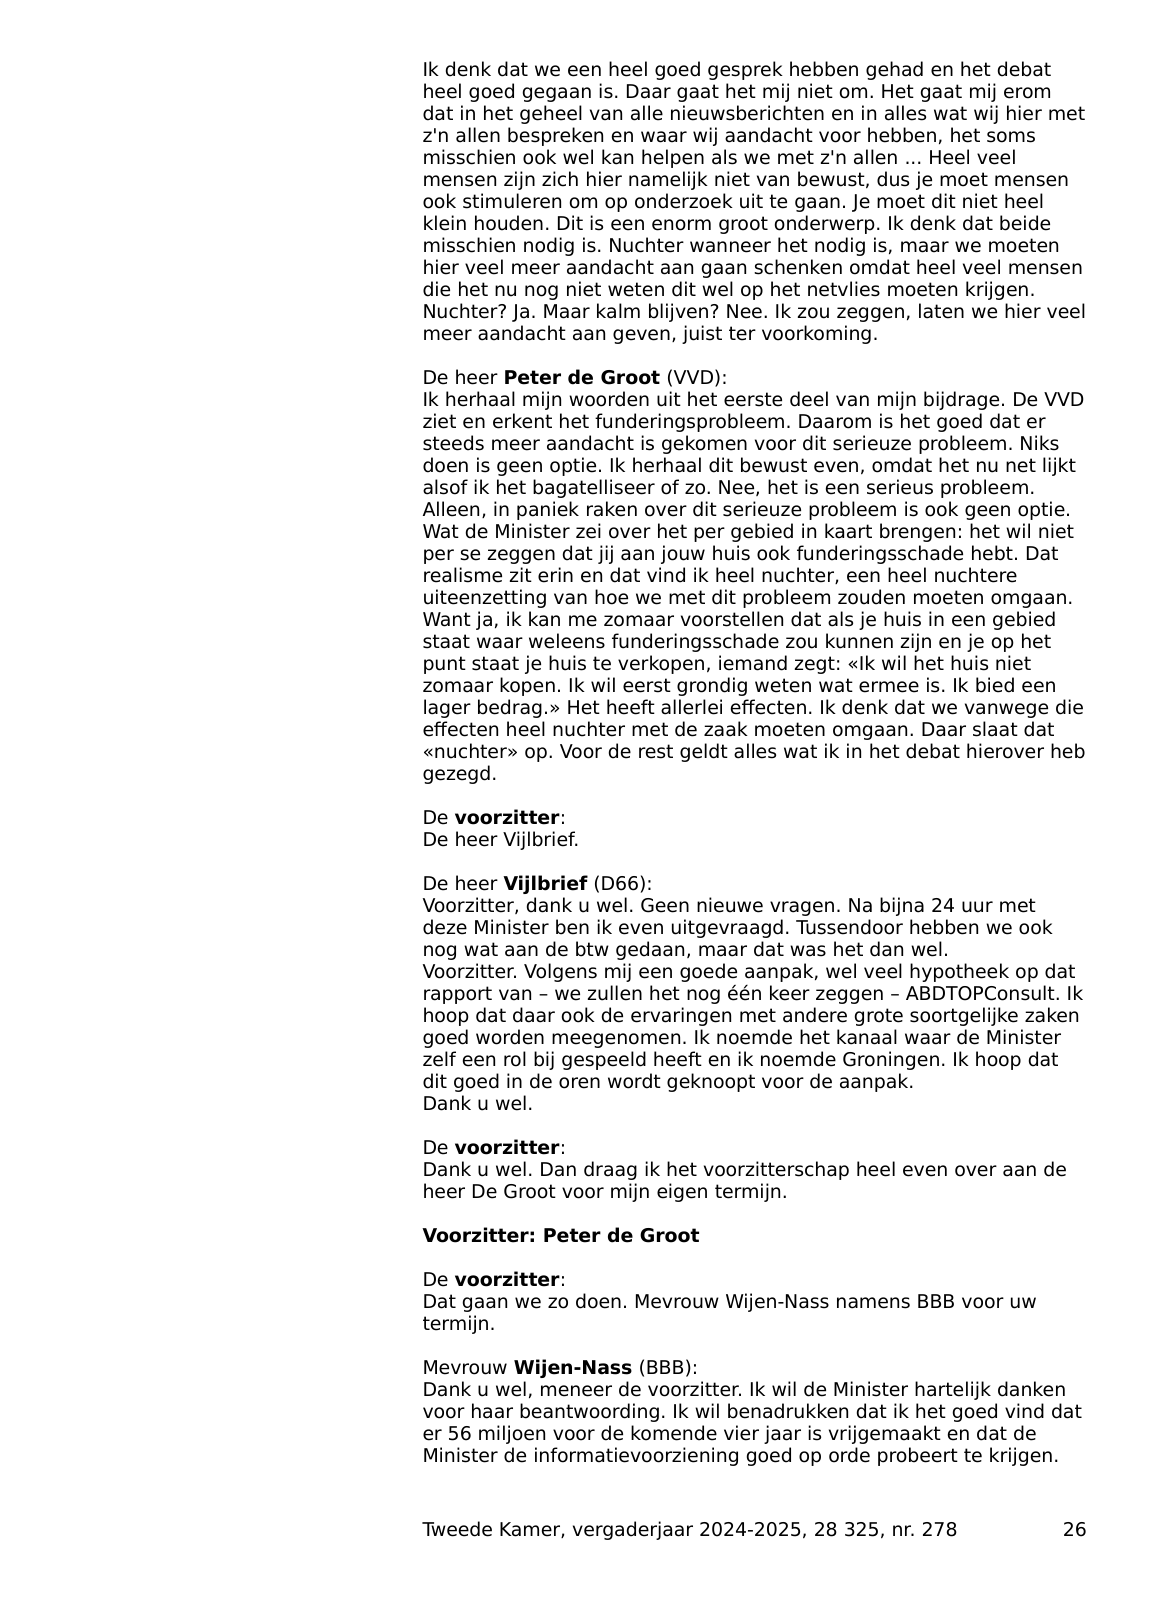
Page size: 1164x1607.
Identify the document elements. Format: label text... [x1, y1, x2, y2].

text Ik herhaal mijn woorden uit het eerste deel van mijn bijdrage. De VVD ziet en erkent het funderingsprobleem. Daarom is het goed dat er steeds meer aandacht is gekomen voor dit serieuze probleem. Niks doen is geen optie. Ik herhaal dit bewust even, omdat het nu net lijkt alsof ik het bagatelliseer of zo. Nee, het is een serieus probleem. Alleen, in paniek raken over dit serieuze probleem is ook geen optie. Wat de Minister zei over het per gebied in kaart brengen: het wil niet per se zeggen dat jij aan jouw huis ook funderingsschade hebt. Dat realisme zit erin en dat vind ik heel nuchter, een heel nuchtere uiteenzetting van hoe we met dit probleem zouden moeten omgaan. Want ja, ik kan me zomaar voorstellen dat als je huis in een gebied staat waar weleens funderingsschade zou kunnen zijn en je op het punt staat je huis te verkopen, iemand zegt: «Ik wil het huis niet zomaar kopen. Ik wil eerst grondig weten wat ermee is. Ik bied een lager bedrag.» Het heeft allerlei effecten. Ik denk dat we vanwege die effecten heel nuchter met de zaak moeten omgaan. Daar slaat dat «nuchter» op. Voor de rest geldt alles wat ik in het debat hierover heb gezegd. [422, 389, 1087, 784]
text De heer Peter de Groot (VVD): [422, 367, 1087, 389]
text Voorzitter. Volgens mij een goede aanpak, wel veel hypotheek op dat rapport van – we zullen het nog één keer zeggen – ABDTOPConsult. Ik hoop dat daar ook de ervaringen met andere grote soortgelijke zaken goed worden meegenomen. Ik noemde het kanaal waar de Minister zelf een rol bij gespeeld heeft en ik noemde Groningen. Ik hoop dat dit goed in de oren wordt geknoopt voor de aanpak. [422, 961, 1087, 1093]
text Dat gaan we zo doen. Mevrouw Wijen-Nass namens BBB voor uw termijn. [422, 1291, 1087, 1335]
text Mevrouw Wijen-Nass (BBB): [422, 1357, 1087, 1379]
text Dank u wel. [422, 1093, 1087, 1115]
text De voorzitter: [422, 807, 1087, 829]
text De heer Vijlbrief (D66): [422, 873, 1087, 895]
text De voorzitter: [422, 1137, 1087, 1159]
text Voorzitter, dank u wel. Geen nieuwe vragen. Na bijna 24 uur met deze Minister ben ik even uitgevraagd. Tussendoor hebben we ook nog wat aan de btw gedaan, maar dat was het dan wel. [422, 895, 1087, 961]
text De voorzitter: [422, 1269, 1087, 1291]
text Dank u wel, meneer de voorzitter. Ik wil de Minister hartelijk danken voor haar beantwoording. Ik wil benadrukken dat ik het goed vind dat er 56 miljoen voor de komende vier jaar is vrijgemaakt en dat de Minister de informatievoorziening goed op orde probeert te krijgen. [422, 1379, 1087, 1467]
text Dank u wel. Dan draag ik het voorzitterschap heel even over aan de heer De Groot voor mijn eigen termijn. [422, 1159, 1087, 1203]
text Voorzitter: Peter de Groot [422, 1225, 1087, 1247]
text Ik denk dat we een heel goed gesprek hebben gehad en het debat heel goed gegaan is. Daar gaat het mij niet om. Het gaat mij erom dat in het geheel van alle nieuwsberichten en in alles wat wij hier met z'n allen bespreken en waar wij aandacht voor hebben, het soms misschien ook wel kan helpen als we met z'n allen ... Heel veel mensen zijn zich hier namelijk niet van bewust, dus je moet mensen ook stimuleren om op onderzoek uit te gaan. Je moet dit niet heel klein houden. Dit is een enorm groot onderwerp. Ik denk dat beide misschien nodig is. Nuchter wanneer het nodig is, maar we moeten hier veel meer aandacht aan gaan schenken omdat heel veel mensen die het nu nog niet weten dit wel op het netvlies moeten krijgen. Nuchter? Ja. Maar kalm blijven? Nee. Ik zou zeggen, laten we hier veel meer aandacht aan geven, juist ter voorkoming. [422, 59, 1087, 345]
text De heer Vijlbrief. [422, 829, 1087, 851]
